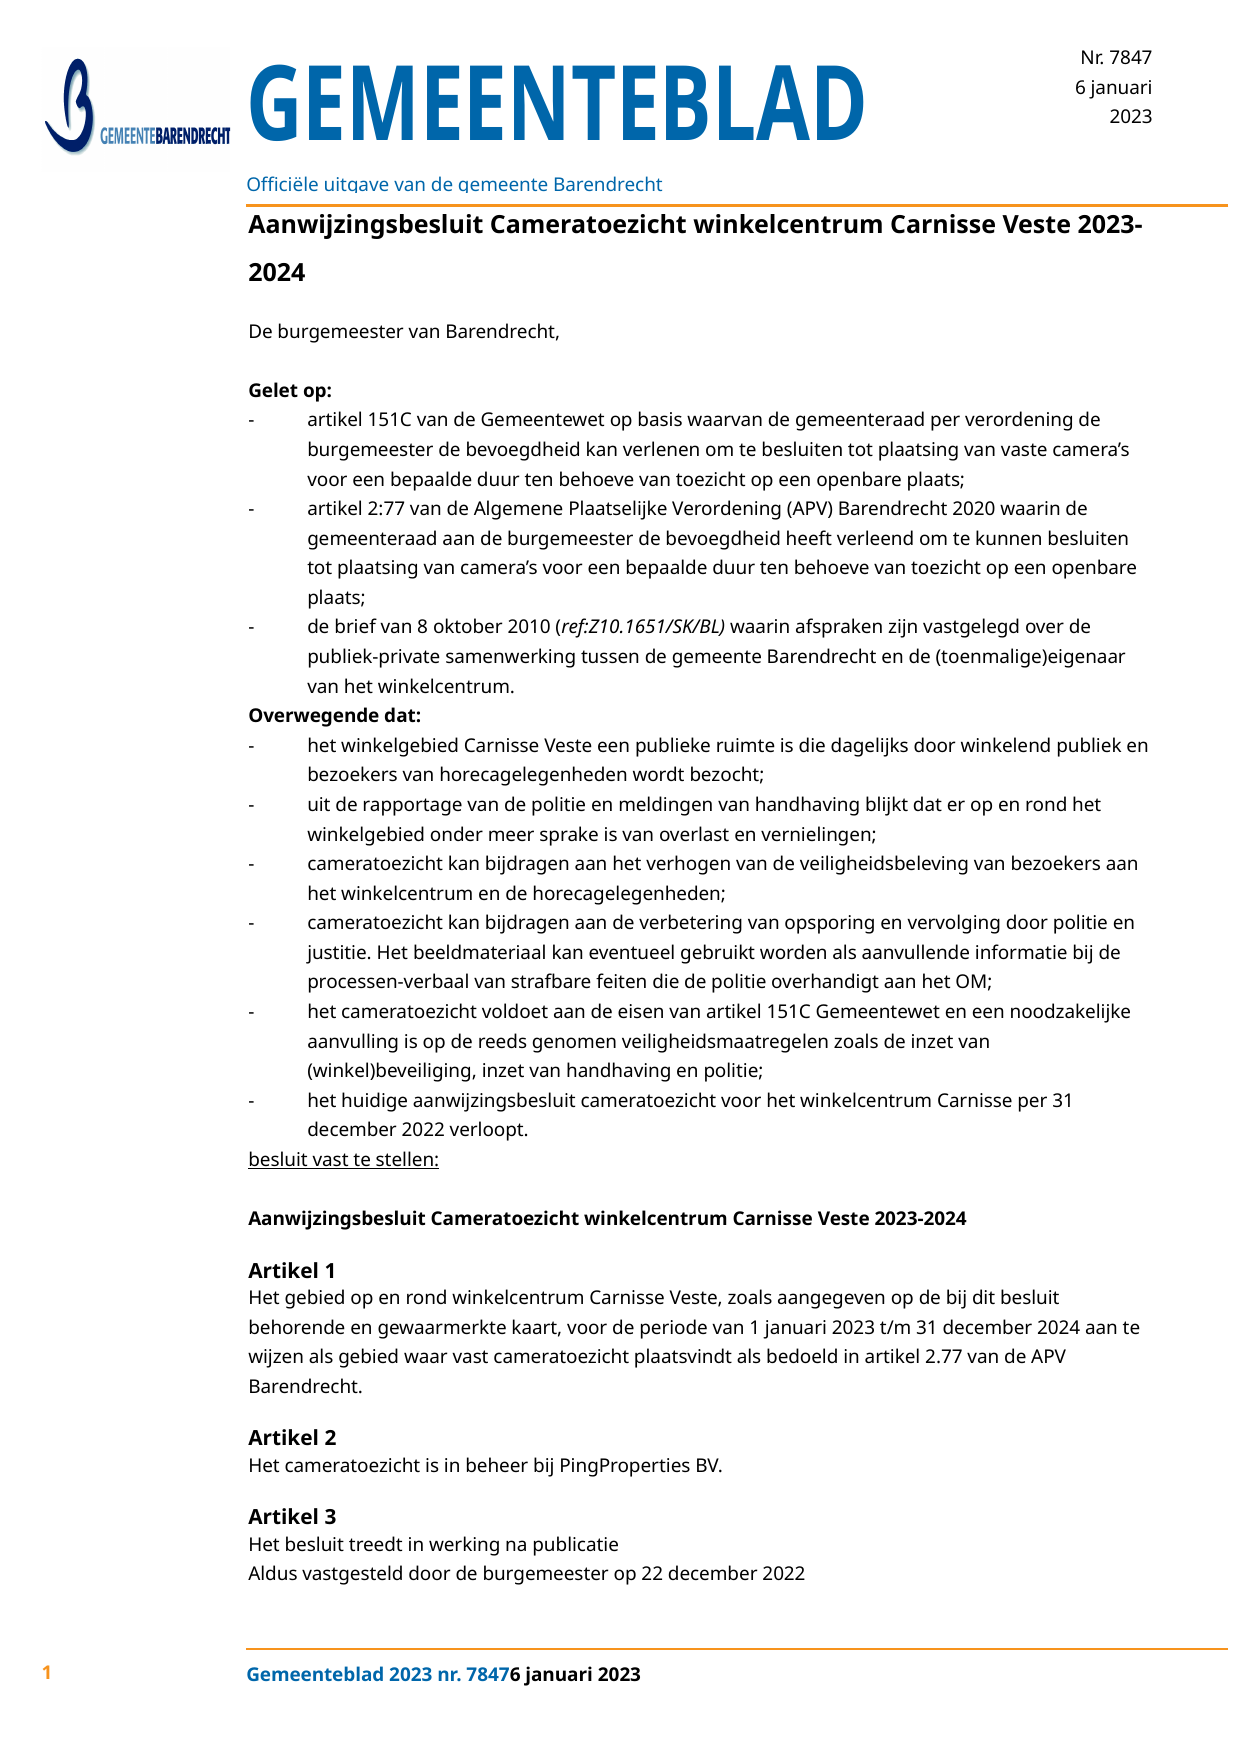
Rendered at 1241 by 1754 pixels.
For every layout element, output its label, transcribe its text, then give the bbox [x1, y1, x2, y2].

text Aanwijzingsbesluit Cameratoezicht winkelcentrum Carnisse Veste 2023-2024 [248, 207, 1152, 288]
text besluit vast te stellen: [248, 1146, 1152, 1172]
text Artikel 3 [248, 1502, 1152, 1531]
list cameratoezicht kan bijdragen aan de verbetering van opsporing en vervolging door politie en justitie. Het beeldmateriaal kan eventueel gebruikt worden als aanvullende informatie bij de processen-verbaal van strafbare feiten die de politie overhandigt aan het OM; [248, 909, 1152, 994]
list artikel 2:77 van de Algemene Plaatselijke Verordening (APV) Barendrecht 2020 waarin de gemeenteraad aan de burgemeester de bevoegdheid heeft verleend om te kunnen besluiten tot plaatsing van camera’s voor een bepaalde duur ten behoeve van toezicht op een openbare plaats; [248, 495, 1152, 610]
text Aldus vastgesteld door de burgemeester op 22 december 2022 [248, 1560, 1152, 1586]
text Artikel 2 [248, 1423, 1152, 1452]
text Het cameratoezicht is in beheer bij PingProperties BV. [248, 1452, 1152, 1478]
picture [41, 47, 231, 172]
text De burgemeester van Barendrecht, [248, 318, 1152, 344]
text Overwegende dat: [248, 702, 1152, 728]
list het cameratoezicht voldoet aan de eisen van artikel 151C Gemeentewet en een noodzakelijke aanvulling is op de reeds genomen veiligheidsmaatregelen zoals de inzet van (winkel)beveiliging, inzet van handhaving en politie; [248, 998, 1152, 1083]
list het huidige aanwijzingsbesluit cameratoezicht voor het winkelcentrum Carnisse per 31 december 2022 verloopt. [248, 1087, 1152, 1142]
text Gelet op: [248, 377, 1152, 403]
list de brief van 8 oktober 2010 (ref:Z10.1651/SK/BL) waarin afspraken zijn vastgelegd over de publiek-private samenwerking tussen de gemeente Barendrecht en de (toenmalige)eigenaar van het winkelcentrum. [248, 614, 1152, 699]
text Artikel 1 [248, 1256, 1152, 1284]
text Het gebied op en rond winkelcentrum Carnisse Veste, zoals aangegeven op de bij dit besluit behorende en gewaarmerkte kaart, voor de periode van 1 januari 2023 t/m 31 december 2024 aan te wijzen als gebied waar vast cameratoezicht plaatsvindt als bedoeld in artikel 2.77 van de APV Barendrecht. [248, 1284, 1152, 1399]
text Aanwijzingsbesluit Cameratoezicht winkelcentrum Carnisse Veste 2023-2024 [248, 1205, 1152, 1231]
text Het besluit treedt in werking na publicatie [248, 1531, 1152, 1556]
list cameratoezicht kan bijdragen aan het verhogen van de veiligheidsbeleving van bezoekers aan het winkelcentrum en de horecagelegenheden; [248, 850, 1152, 906]
list het winkelgebied Carnisse Veste een publieke ruimte is die dagelijks door winkelend publiek en bezoekers van horecagelegenheden wordt bezocht; [248, 732, 1152, 787]
list artikel 151C van de Gemeentewet op basis waarvan de gemeenteraad per verordening de burgemeester de bevoegdheid kan verlenen om te besluiten tot plaatsing van vaste camera’s voor een bepaalde duur ten behoeve van toezicht op een openbare plaats; [248, 407, 1152, 492]
list uit de rapportage van de politie en meldingen van handhaving blijkt dat er op en rond het winkelgebied onder meer sprake is van overlast en vernielingen; [248, 791, 1152, 847]
